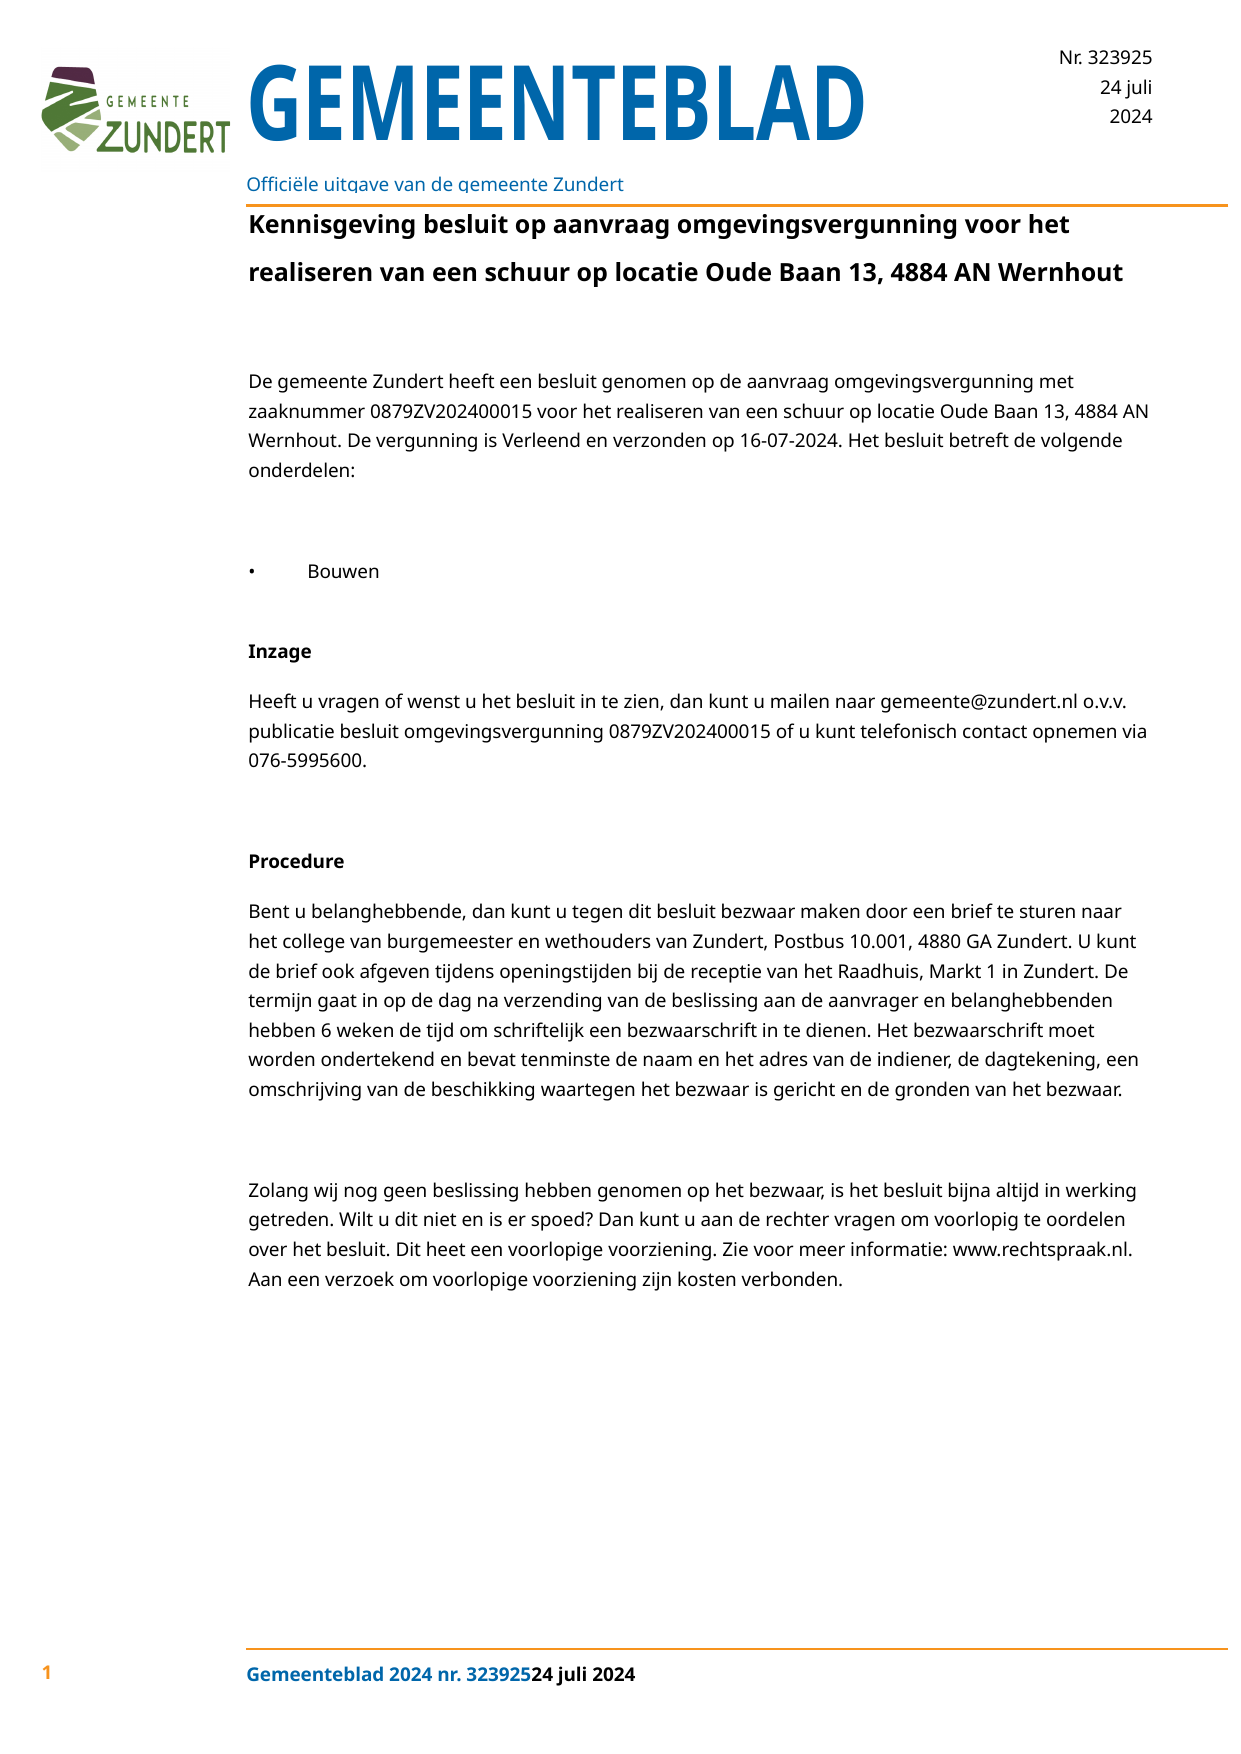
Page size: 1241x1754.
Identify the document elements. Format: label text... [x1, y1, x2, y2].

text Heeft u vragen of wenst u het besluit in te zien, dan kunt u mailen naar gemeente@zundert.nl o.v.v. publicatie besluit omgevingsvergunning 0879ZV202400015 of u kunt telefonisch contact opnemen via 076-5995600. [248, 688, 1152, 773]
text Bent u belanghebbende, dan kunt u tegen dit besluit bezwaar maken door een brief te sturen naar het college van burgemeester en wethouders van Zundert, Postbus 10.001, 4880 GA Zundert. U kunt de brief ook afgeven tijdens openingstijden bij de receptie van het Raadhuis, Markt 1 in Zundert. De termijn gaat in op de dag na verzending van de beslissing aan de aanvrager en belanghebbenden hebben 6 weken de tijd om schriftelijk een bezwaarschrift in te dienen. Het bezwaarschrift moet worden ondertekend en bevat tenminste de naam en het adres van de indiener, de dagtekening, een omschrijving van de beschikking waartegen het bezwaar is gericht en de gronden van het bezwaar. [248, 899, 1152, 1102]
list Bouwen [248, 558, 1152, 584]
text Procedure [248, 848, 1152, 874]
text Kennisgeving besluit op aanvraag omgevingsvergunning voor het realiseren van een schuur op locatie Oude Baan 13, 4884 AN Wernhout [248, 207, 1152, 288]
text De gemeente Zundert heeft een besluit genomen op de aanvraag omgevingsvergunning met zaaknummer 0879ZV202400015 voor het realiseren van een schuur op locatie Oude Baan 13, 4884 AN Wernhout. De vergunning is Verleend en verzonden op 16-07-2024. Het besluit betreft de volgende onderdelen: [248, 368, 1152, 483]
picture [41, 47, 231, 172]
text Zolang wij nog geen beslissing hebben genomen op het bezwaar, is het besluit bijna altijd in werking getreden. Wilt u dit niet en is er spoed? Dan kunt u aan de rechter vragen om voorlopig te oordelen over het besluit. Dit heet een voorlopige voorziening. Zie voor meer informatie: www.rechtspraak.nl. Aan een verzoek om voorlopige voorziening zijn kosten verbonden. [248, 1177, 1152, 1292]
text Inzage [248, 638, 1152, 664]
